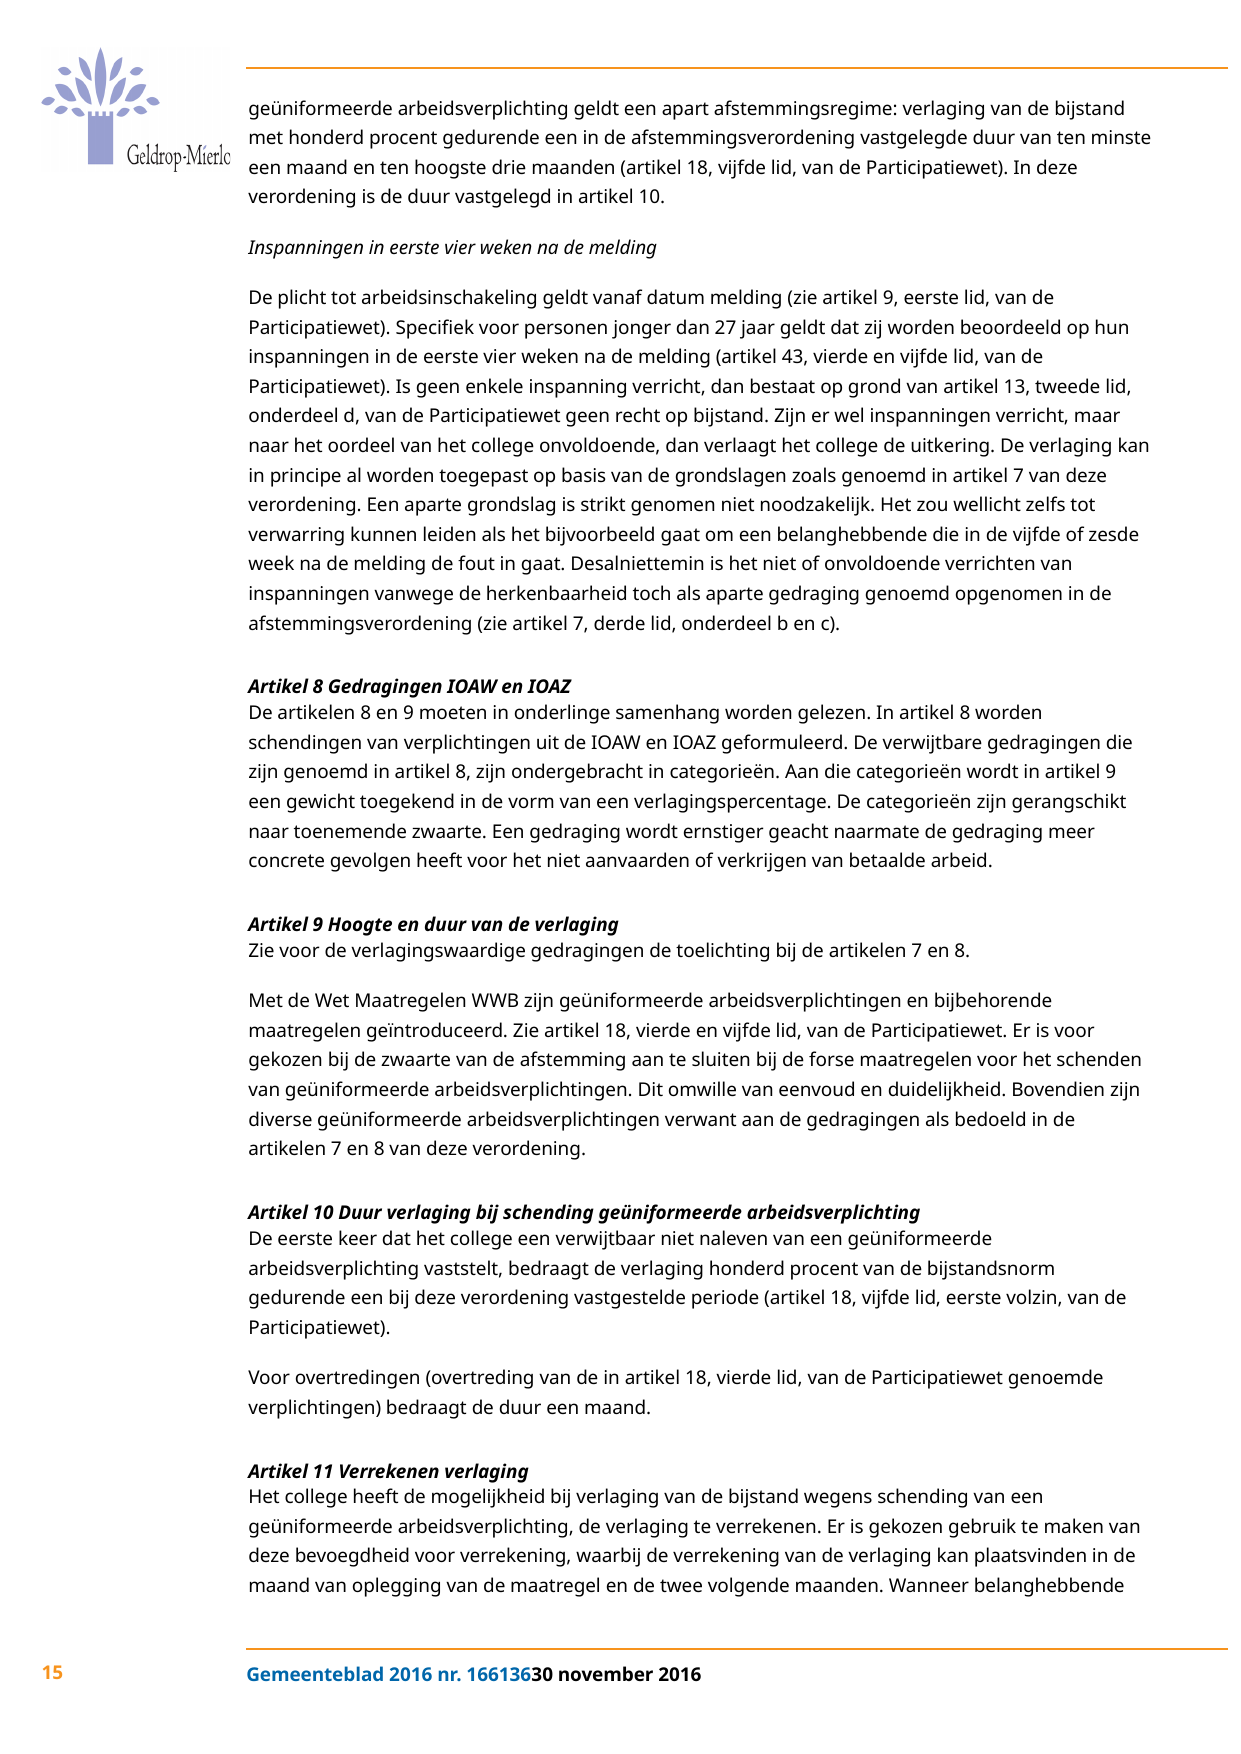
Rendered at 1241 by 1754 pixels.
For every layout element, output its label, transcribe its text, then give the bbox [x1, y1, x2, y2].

picture [41, 47, 231, 172]
text Artikel 8 Gedragingen IOAW en IOAZ [248, 674, 1152, 699]
text geüniformeerde arbeidsverplichting geldt een apart afstemmingsregime: verlaging van de bijstand met honderd procent gedurende een in de afstemmingsverordening vastgelegde duur van ten minste een maand en ten hoogste drie maanden (artikel 18, vijfde lid, van de Participatiewet). In deze verordening is de duur vastgelegd in artikel 10. [248, 95, 1152, 209]
text Artikel 9 Hoogte en duur van de verlaging [248, 911, 1152, 937]
text De plicht tot arbeidsinschakeling geldt vanaf datum melding (zie artikel 9, eerste lid, van de Participatiewet). Specifiek voor personen jonger dan 27 jaar geldt dat zij worden beoordeeld op hun inspanningen in de eerste vier weken na de melding (artikel 43, vierde en vijfde lid, van de Participatiewet). Is geen enkele inspanning verricht, dan bestaat op grond van artikel 13, tweede lid, onderdeel d, van de Participatiewet geen recht op bijstand. Zijn er wel inspanningen verricht, maar naar het oordeel van het college onvoldoende, dan verlaagt het college de uitkering. De verlaging kan in principe al worden toegepast op basis van de grondslagen zoals genoemd in artikel 7 van deze verordening. Een aparte grondslag is strikt genomen niet noodzakelijk. Het zou wellicht zelfs tot verwarring kunnen leiden als het bijvoorbeeld gaat om een belanghebbende die in de vijfde of zesde week na de melding de fout in gaat. Desalniettemin is het niet of onvoldoende verrichten van inspanningen vanwege de herkenbaarheid toch als aparte gedraging genoemd opgenomen in de afstemmingsverordening (zie artikel 7, derde lid, onderdeel b en c). [248, 284, 1152, 636]
text Voor overtredingen (overtreding van de in artikel 18, vierde lid, van de Participatiewet genoemde verplichtingen) bedraagt de duur een maand. [248, 1364, 1152, 1419]
text Het college heeft de mogelijkheid bij verlaging van de bijstand wegens schending van een geüniformeerde arbeidsverplichting, de verlaging te verrekenen. Er is gekozen gebruik te maken van deze bevoegdheid voor verrekening, waarbij de verrekening van de verlaging kan plaatsvinden in de maand van oplegging van de maatregel en de twee volgende maanden. Wanneer belanghebbende [248, 1483, 1152, 1598]
text Met de Wet Maatregelen WWB zijn geüniformeerde arbeidsverplichtingen en bijbehorende maatregelen geïntroduceerd. Zie artikel 18, vierde en vijfde lid, van de Participatiewet. Er is voor gekozen bij de zwaarte van de afstemming aan te sluiten bij de forse maatregelen voor het schenden van geüniformeerde arbeidsverplichtingen. Dit omwille van eenvoud en duidelijkheid. Bovendien zijn diverse geüniformeerde arbeidsverplichtingen verwant aan de gedragingen als bedoeld in de artikelen 7 en 8 van deze verordening. [248, 987, 1152, 1161]
text Inspanningen in eerste vier weken na de melding [248, 234, 1152, 260]
text De artikelen 8 en 9 moeten in onderlinge samenhang worden gelezen. In artikel 8 worden schendingen van verplichtingen uit de IOAW en IOAZ geformuleerd. De verwijtbare gedragingen die zijn genoemd in artikel 8, zijn ondergebracht in categorieën. Aan die categorieën wordt in artikel 9 een gewicht toegekend in de vorm van een verlagingspercentage. De categorieën zijn gerangschikt naar toenemende zwaarte. Een gedraging wordt ernstiger geacht naarmate de gedraging meer concrete gevolgen heeft voor het niet aanvaarden of verkrijgen van betaalde arbeid. [248, 699, 1152, 873]
text Artikel 11 Verrekenen verlaging [248, 1458, 1152, 1483]
text Artikel 10 Duur verlaging bij schending geüniformeerde arbeidsverplichting [248, 1199, 1152, 1225]
text Zie voor de verlagingswaardige gedragingen de toelichting bij de artikelen 7 en 8. [248, 937, 1152, 963]
text De eerste keer dat het college een verwijtbaar niet naleven van een geüniformeerde arbeidsverplichting vaststelt, bedraagt de verlaging honderd procent van de bijstandsnorm gedurende een bij deze verordening vastgestelde periode (artikel 18, vijfde lid, eerste volzin, van de Participatiewet). [248, 1225, 1152, 1339]
